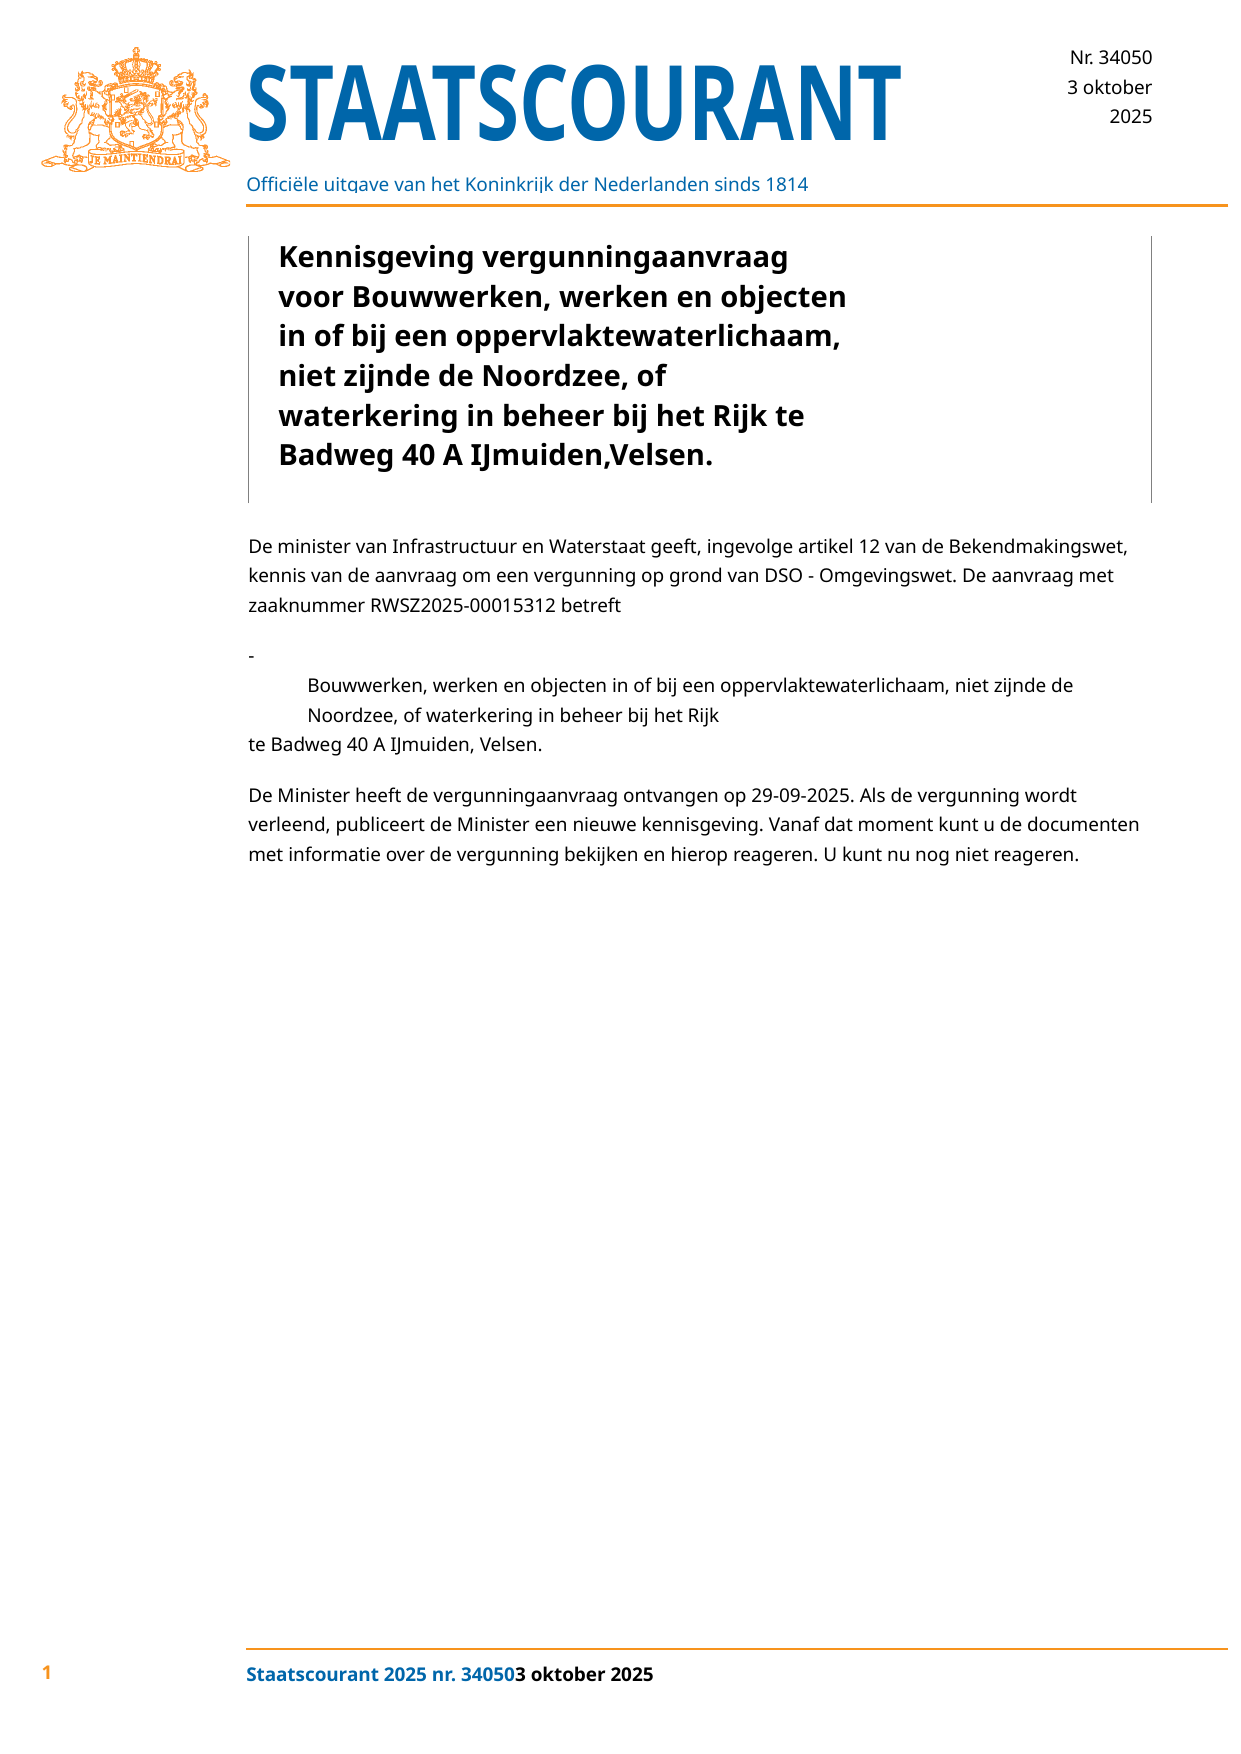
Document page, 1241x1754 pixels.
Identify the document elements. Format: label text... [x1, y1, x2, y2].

table_header [850, 414, 1151, 503]
text De Minister heeft de vergunningaanvraag ontvangen op 29-09-2025. Als de vergunning wordt verleend, publiceert de Minister een nieuwe kennisgeving. Vanaf dat moment kunt u de documenten met informatie over de vergunning bekijken en hierop reageren. U kunt nu nog niet reageren. [248, 782, 1152, 867]
text te Badweg 40 A IJmuiden, Velsen. [248, 731, 1152, 757]
picture [912, 236, 1090, 414]
table_header [850, 236, 912, 413]
list Bouwwerken, werken en objecten in of bij een oppervlaktewaterlichaam, niet zijnde de Noordzee, of waterkering in beheer bij het Rijk [248, 672, 1152, 727]
picture [41, 47, 231, 172]
table_header Kennisgeving vergunningaanvraag voor Bouwwerken, werken en objecten in of bij een oppervlaktewaterlichaam, niet zijnde de Noordzee, of waterkering in beheer bij het Rijk te Badweg 40 A IJmuiden,Velsen. [249, 236, 850, 503]
table_header [1090, 236, 1151, 413]
text De minister van Infrastructuur en Waterstaat geeft, ingevolge artikel 12 van de Bekendmakingswet, kennis van de aanvraag om een vergunning op grond van DSO - Omgevingswet. De aanvraag met zaaknummer RWSZ2025-00015312 betreft [248, 533, 1152, 618]
